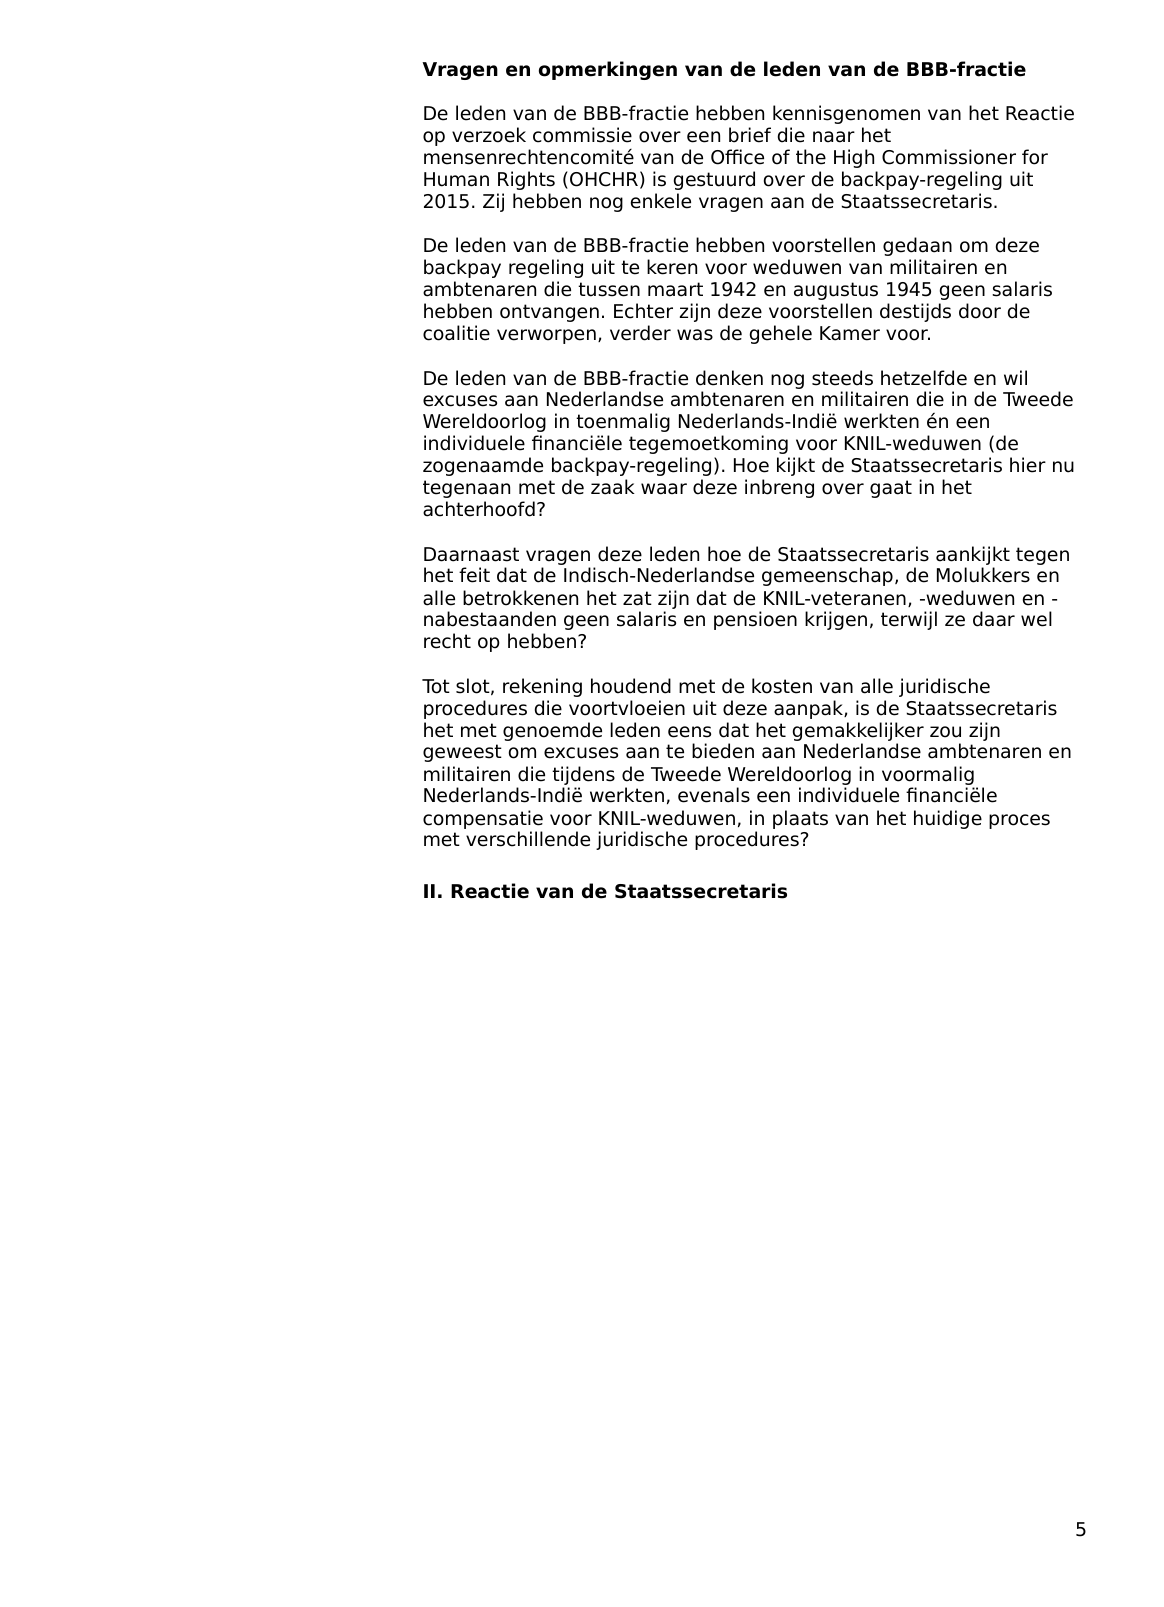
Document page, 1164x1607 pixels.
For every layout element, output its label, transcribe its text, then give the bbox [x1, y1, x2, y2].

subtitle Vragen en opmerkingen van de leden van de BBB-fractie [422, 59, 1087, 81]
text Tot slot, rekening houdend met de kosten van alle juridische procedures die voortvloeien uit deze aanpak, is de Staatssecretaris het met genoemde leden eens dat het gemakkelijker zou zijn geweest om excuses aan te bieden aan Nederlandse ambtenaren en militairen die tijdens de Tweede Wereldoorlog in voormalig Nederlands-Indië werkten, evenals een individuele financiële compensatie voor KNIL-weduwen, in plaats van het huidige proces met verschillende juridische procedures? [422, 676, 1087, 851]
text De leden van de BBB-fractie hebben kennisgenomen van het Reactie op verzoek commissie over een brief die naar het mensenrechtencomité van de Office of the High Commissioner for Human Rights (OHCHR) is gestuurd over de backpay-regeling uit 2015. Zij hebben nog enkele vragen aan de Staatssecretaris. [422, 103, 1087, 213]
text De leden van de BBB-fractie denken nog steeds hetzelfde en wil excuses aan Nederlandse ambtenaren en militairen die in de Tweede Wereldoorlog in toenmalig Nederlands-Indië werkten én een individuele financiële tegemoetkoming voor KNIL-weduwen (de zogenaamde backpay-regeling). Hoe kijkt de Staatssecretaris hier nu tegenaan met de zaak waar deze inbreng over gaat in het achterhoofd? [422, 367, 1087, 521]
text Daarnaast vragen deze leden hoe de Staatssecretaris aankijkt tegen het feit dat de Indisch-Nederlandse gemeenschap, de Molukkers en alle betrokkenen het zat zijn dat de KNIL-veteranen, -weduwen en -nabestaanden geen salaris en pensioen krijgen, terwijl ze daar wel recht op hebben? [422, 543, 1087, 653]
text De leden van de BBB-fractie hebben voorstellen gedaan om deze backpay regeling uit te keren voor weduwen van militairen en ambtenaren die tussen maart 1942 en augustus 1945 geen salaris hebben ontvangen. Echter zijn deze voorstellen destijds door de coalitie verworpen, verder was de gehele Kamer voor. [422, 235, 1087, 345]
subtitle II. Reactie van de Staatssecretaris [422, 881, 1087, 903]
